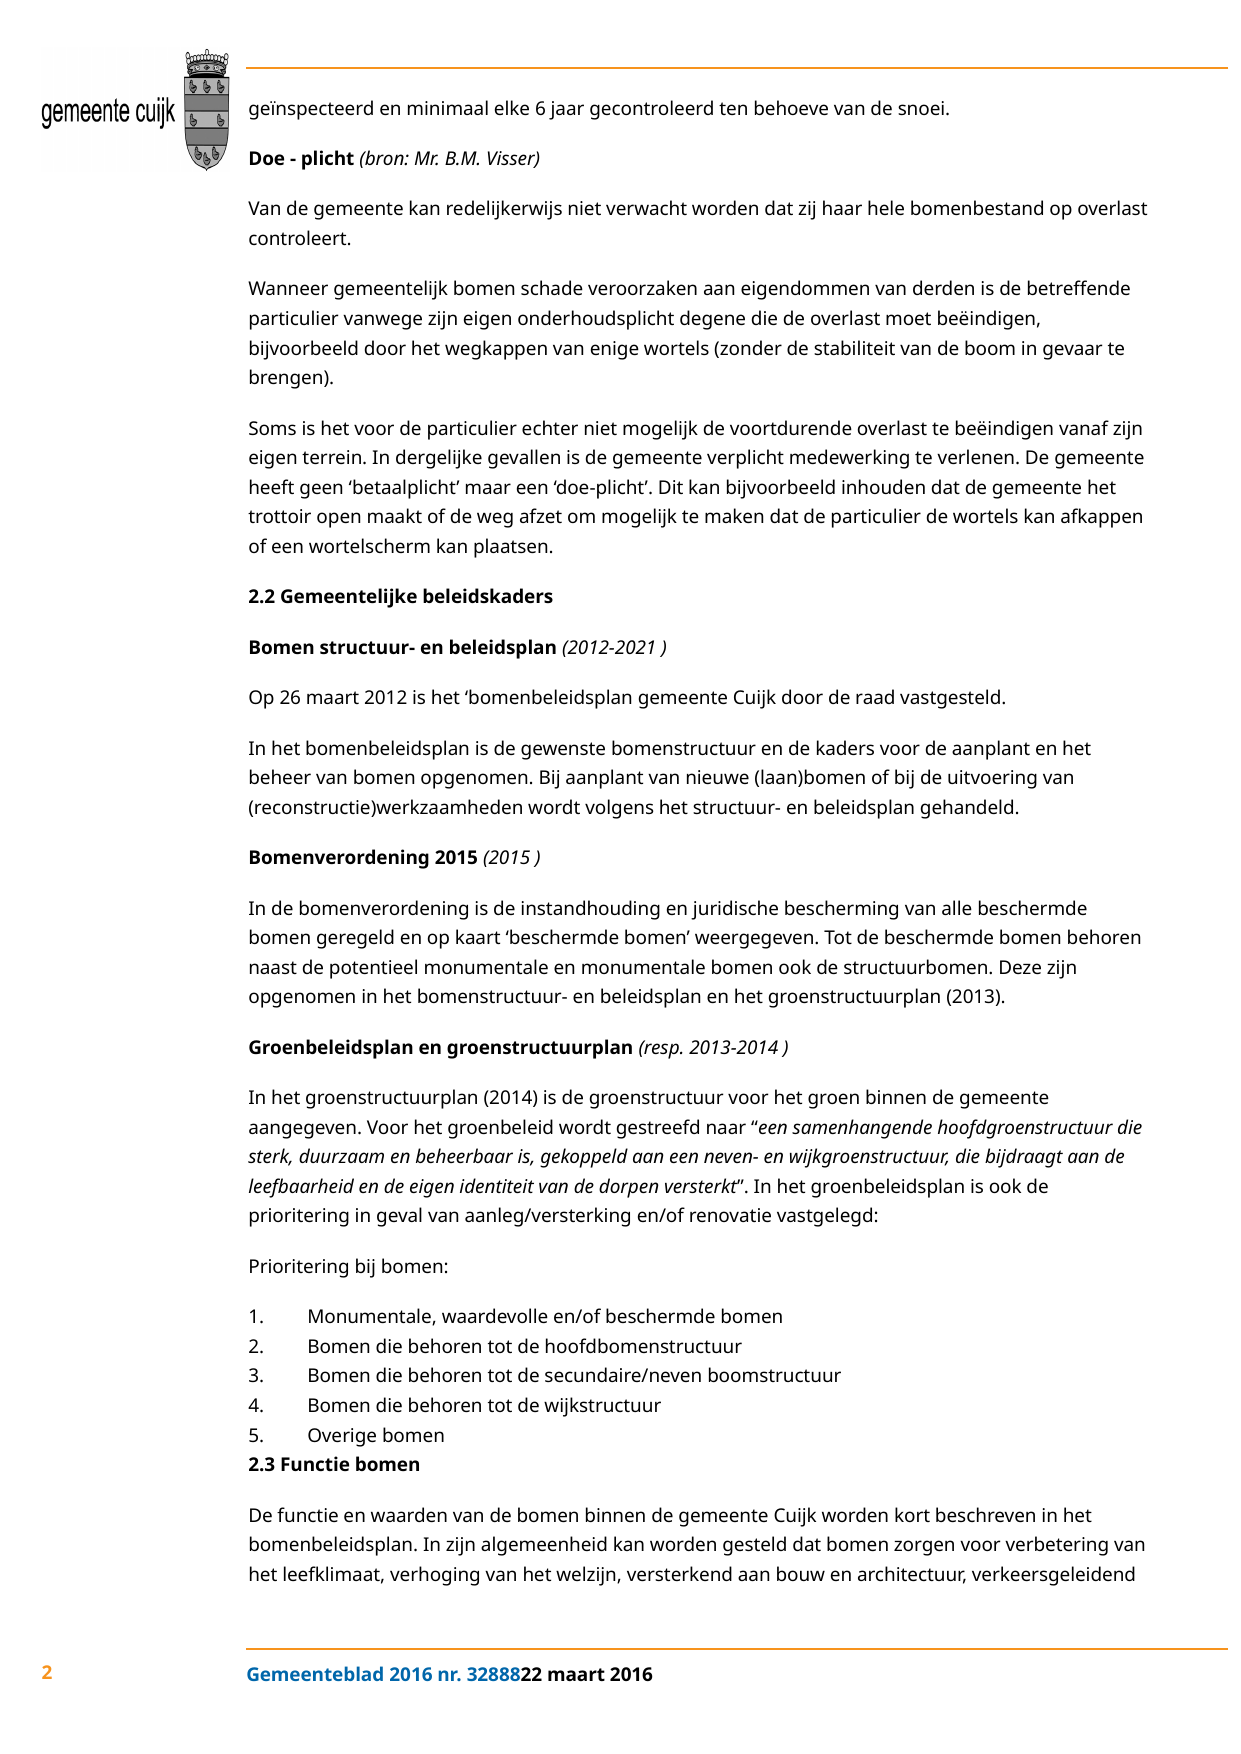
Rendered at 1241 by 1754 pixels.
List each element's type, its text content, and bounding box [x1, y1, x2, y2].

text 2.3 Functie bomen [248, 1451, 1152, 1477]
text Bomenverordening 2015 (2015 ) [248, 844, 1152, 870]
picture [41, 47, 231, 172]
text De functie en waarden van de bomen binnen de gemeente Cuijk worden kort beschreven in het bomenbeleidsplan. In zijn algemeenheid kan worden gesteld dat bomen zorgen voor verbetering van het leefklimaat, verhoging van het welzijn, versterkend aan bouw en architectuur, verkeersgeleidend [248, 1502, 1152, 1587]
text Doe - plicht (bron: Mr. B.M. Visser) [248, 145, 1152, 171]
text Bomen structuur- en beleidsplan (2012-2021 ) [248, 634, 1152, 660]
text Op 26 maart 2012 is het ‘bomenbeleidsplan gemeente Cuijk door de raad vastgesteld. [248, 684, 1152, 710]
text Wanneer gemeentelijk bomen schade veroorzaken aan eigendommen van derden is de betreffende particulier vanwege zijn eigen onderhoudsplicht degene die de overlast moet beëindigen, bijvoorbeeld door het wegkappen van enige wortels (zonder de stabiliteit van de boom in gevaar te brengen). [248, 276, 1152, 390]
text In het bomenbeleidsplan is de gewenste bomenstructuur en de kaders voor de aanplant en het beheer van bomen opgenomen. Bij aanplant van nieuwe (laan)bomen of bij de uitvoering van (reconstructie)werkzaamheden wordt volgens het structuur- en beleidsplan gehandeld. [248, 735, 1152, 820]
list Bomen die behoren tot de secundaire/neven boomstructuur [248, 1363, 1152, 1388]
list Bomen die behoren tot de wijkstructuur [248, 1392, 1152, 1418]
text In de bomenverordening is de instandhouding en juridische bescherming van alle beschermde bomen geregeld en op kaart ‘beschermde bomen’ weergegeven. Tot de beschermde bomen behoren naast de potentieel monumentale en monumentale bomen ook de structuurbomen. Deze zijn opgenomen in het bomenstructuur- en beleidsplan en het groenstructuurplan (2013). [248, 895, 1152, 1009]
text In het groenstructuurplan (2014) is de groenstructuur voor het groen binnen de gemeente aangegeven. Voor het groenbeleid wordt gestreefd naar “een samenhangende hoofdgroenstructuur die sterk, duurzaam en beheerbaar is, gekoppeld aan een neven- en wijkgroenstructuur, die bijdraagt aan de leefbaarheid en de eigen identiteit van de dorpen versterkt”. In het groenbeleidsplan is ook de prioritering in geval van aanleg/versterking en/of renovatie vastgelegd: [248, 1084, 1152, 1228]
text Prioritering bij bomen: [248, 1253, 1152, 1279]
text geïnspecteerd en minimaal elke 6 jaar gecontroleerd ten behoeve van de snoei. [248, 95, 1152, 121]
text 2.2 Gemeentelijke beleidskaders [248, 583, 1152, 609]
text Van de gemeente kan redelijkerwijs niet verwacht worden dat zij haar hele bomenbestand op overlast controleert. [248, 196, 1152, 251]
list Monumentale, waardevolle en/of beschermde bomen [248, 1303, 1152, 1329]
list Overige bomen [248, 1422, 1152, 1448]
text Soms is het voor de particulier echter niet mogelijk de voortdurende overlast te beëindigen vanaf zijn eigen terrein. In dergelijke gevallen is de gemeente verplicht medewerking te verlenen. De gemeente heeft geen ‘betaalplicht’ maar een ‘doe-plicht’. Dit kan bijvoorbeeld inhouden dat de gemeente het trottoir open maakt of de weg afzet om mogelijk te maken dat de particulier de wortels kan afkappen of een wortelscherm kan plaatsen. [248, 415, 1152, 559]
text Groenbeleidsplan en groenstructuurplan (resp. 2013-2014 ) [248, 1034, 1152, 1060]
list Bomen die behoren tot de hoofdbomenstructuur [248, 1333, 1152, 1359]
